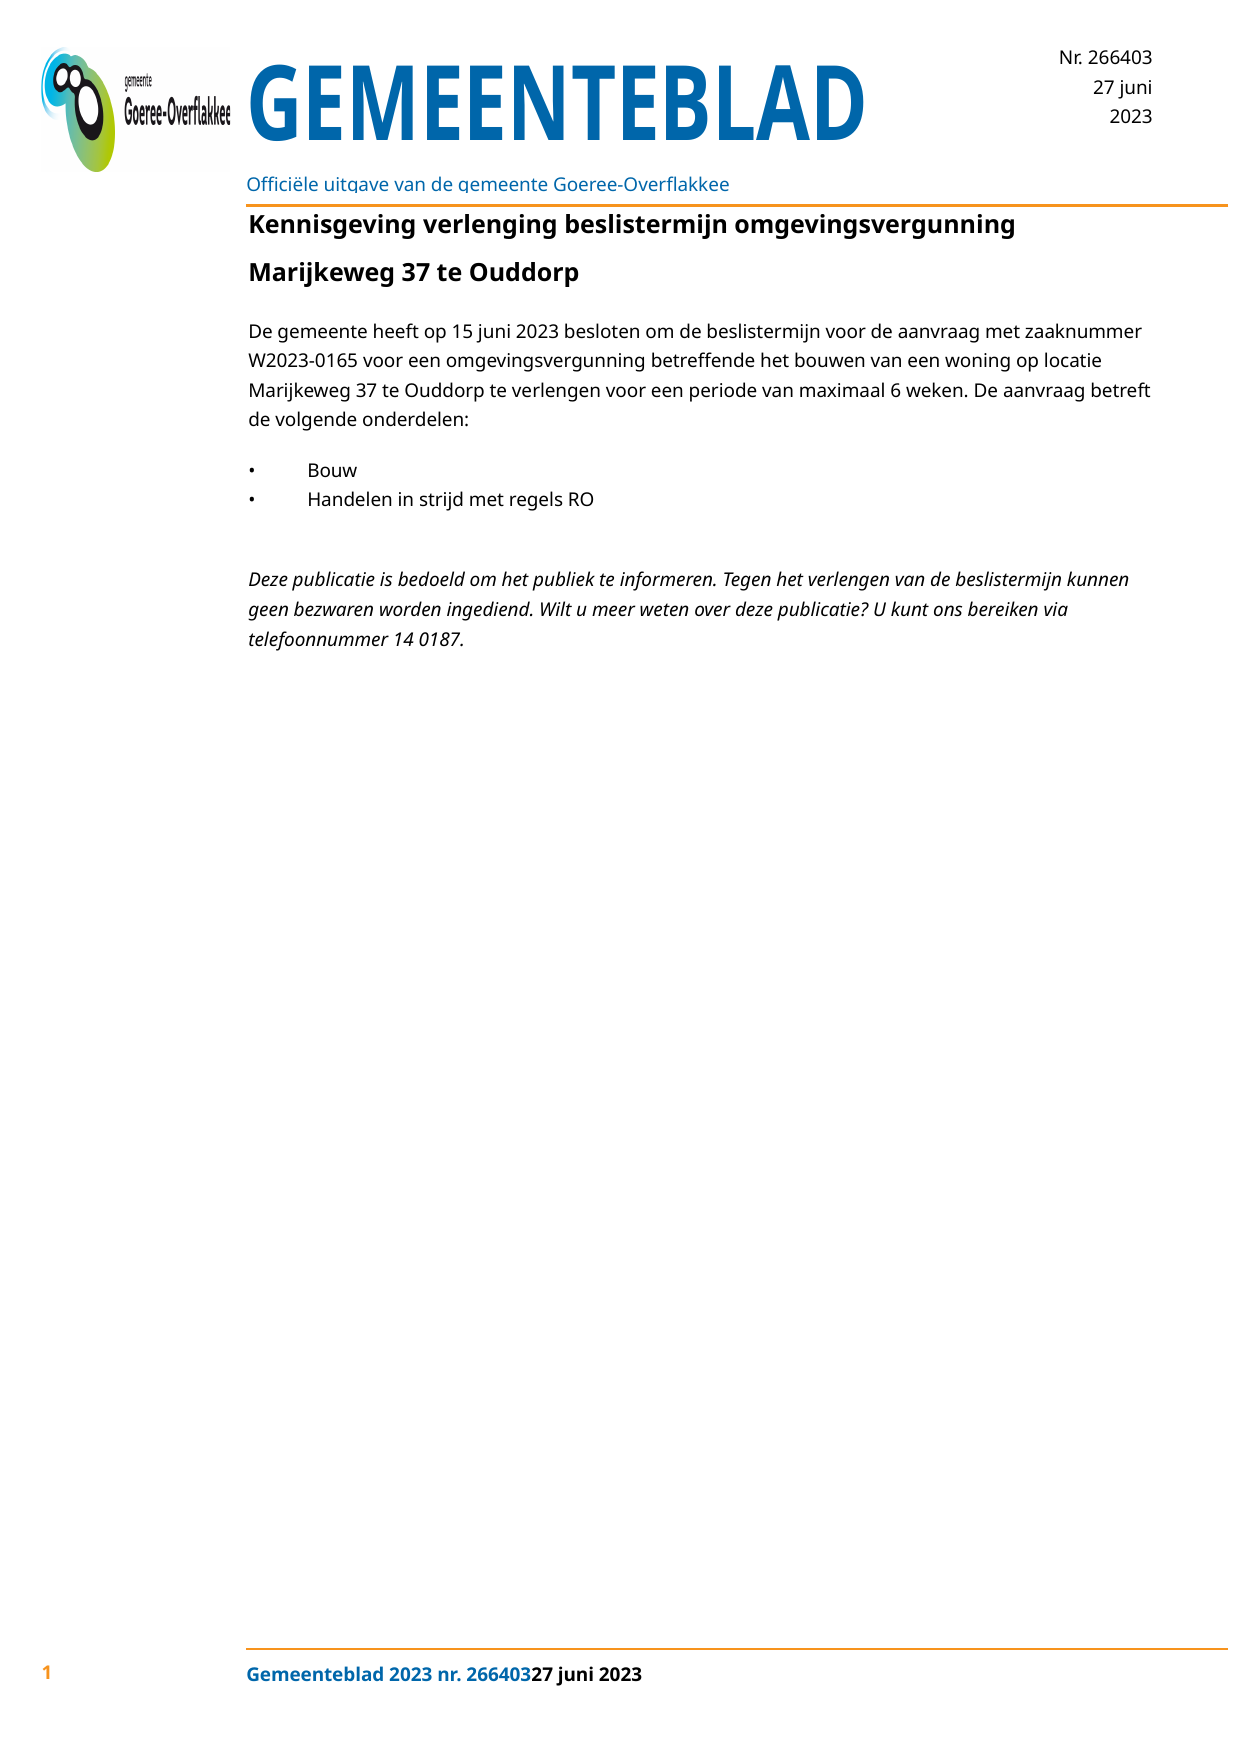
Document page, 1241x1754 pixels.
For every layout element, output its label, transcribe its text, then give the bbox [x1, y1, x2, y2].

list Bouw [248, 457, 1152, 483]
text De gemeente heeft op 15 juni 2023 besloten om de beslistermijn voor de aanvraag met zaaknummer W2023-0165 voor een omgevingsvergunning betreffende het bouwen van een woning op locatie Marijkeweg 37 te Ouddorp te verlengen voor een periode van maximaal 6 weken. De aanvraag betreft de volgende onderdelen: [248, 318, 1152, 432]
text Kennisgeving verlenging beslistermijn omgevingsvergunning Marijkeweg 37 te Ouddorp [248, 207, 1152, 288]
picture [41, 47, 231, 172]
list Handelen in strijd met regels RO [248, 487, 1152, 512]
text Deze publicatie is bedoeld om het publiek te informeren. Tegen het verlengen van de beslistermijn kunnen geen bezwaren worden ingediend. Wilt u meer weten over deze publicatie? U kunt ons bereiken via telefoonnummer 14 0187. [248, 567, 1152, 652]
